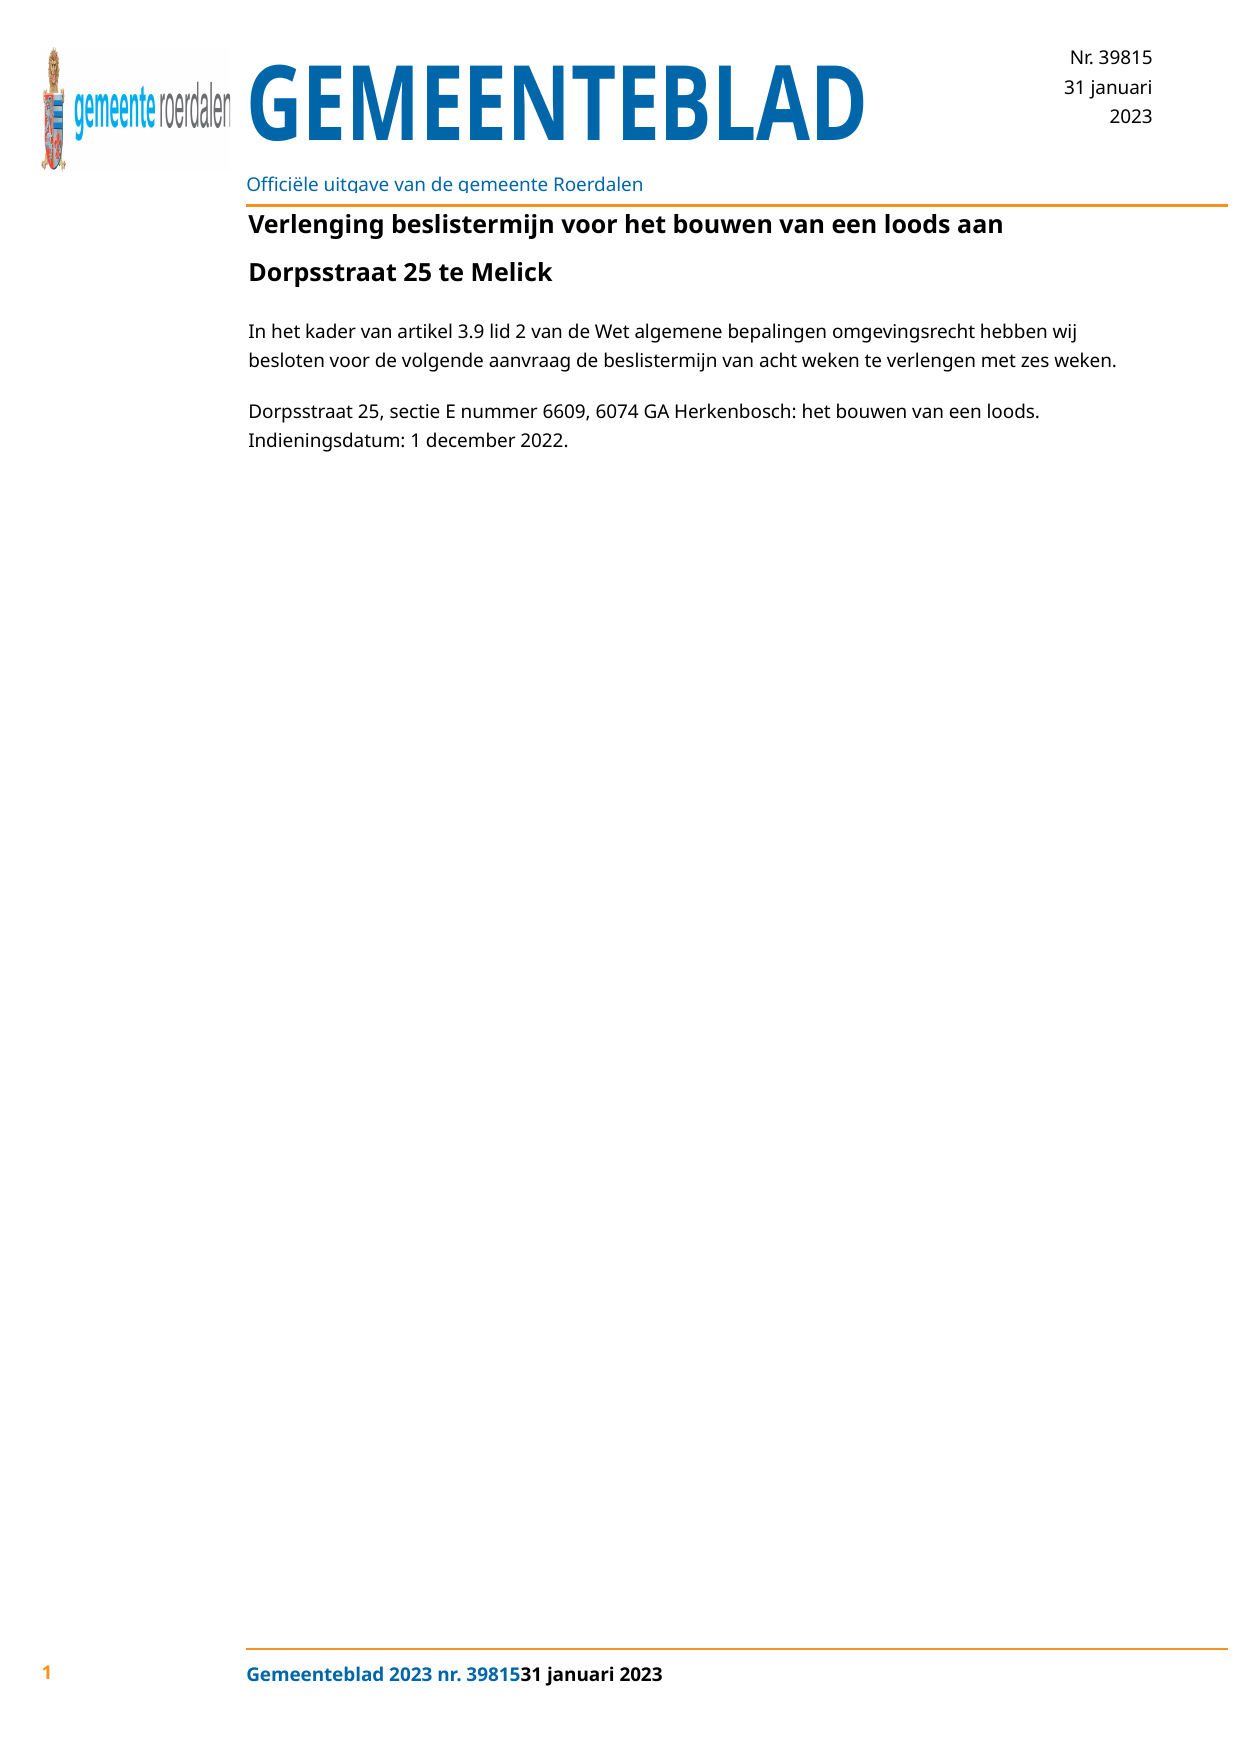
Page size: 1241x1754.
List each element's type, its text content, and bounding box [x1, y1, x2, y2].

text Verlenging beslistermijn voor het bouwen van een loods aan Dorpsstraat 25 te Melick [248, 207, 1152, 288]
text In het kader van artikel 3.9 lid 2 van de Wet algemene bepalingen omgevingsrecht hebben wij besloten voor de volgende aanvraag de beslistermijn van acht weken te verlengen met zes weken. [248, 318, 1152, 373]
picture [41, 47, 231, 172]
text Dorpsstraat 25, sectie E nummer 6609, 6074 GA Herkenbosch: het bouwen van een loods. Indieningsdatum: 1 december 2022. [248, 398, 1152, 453]
